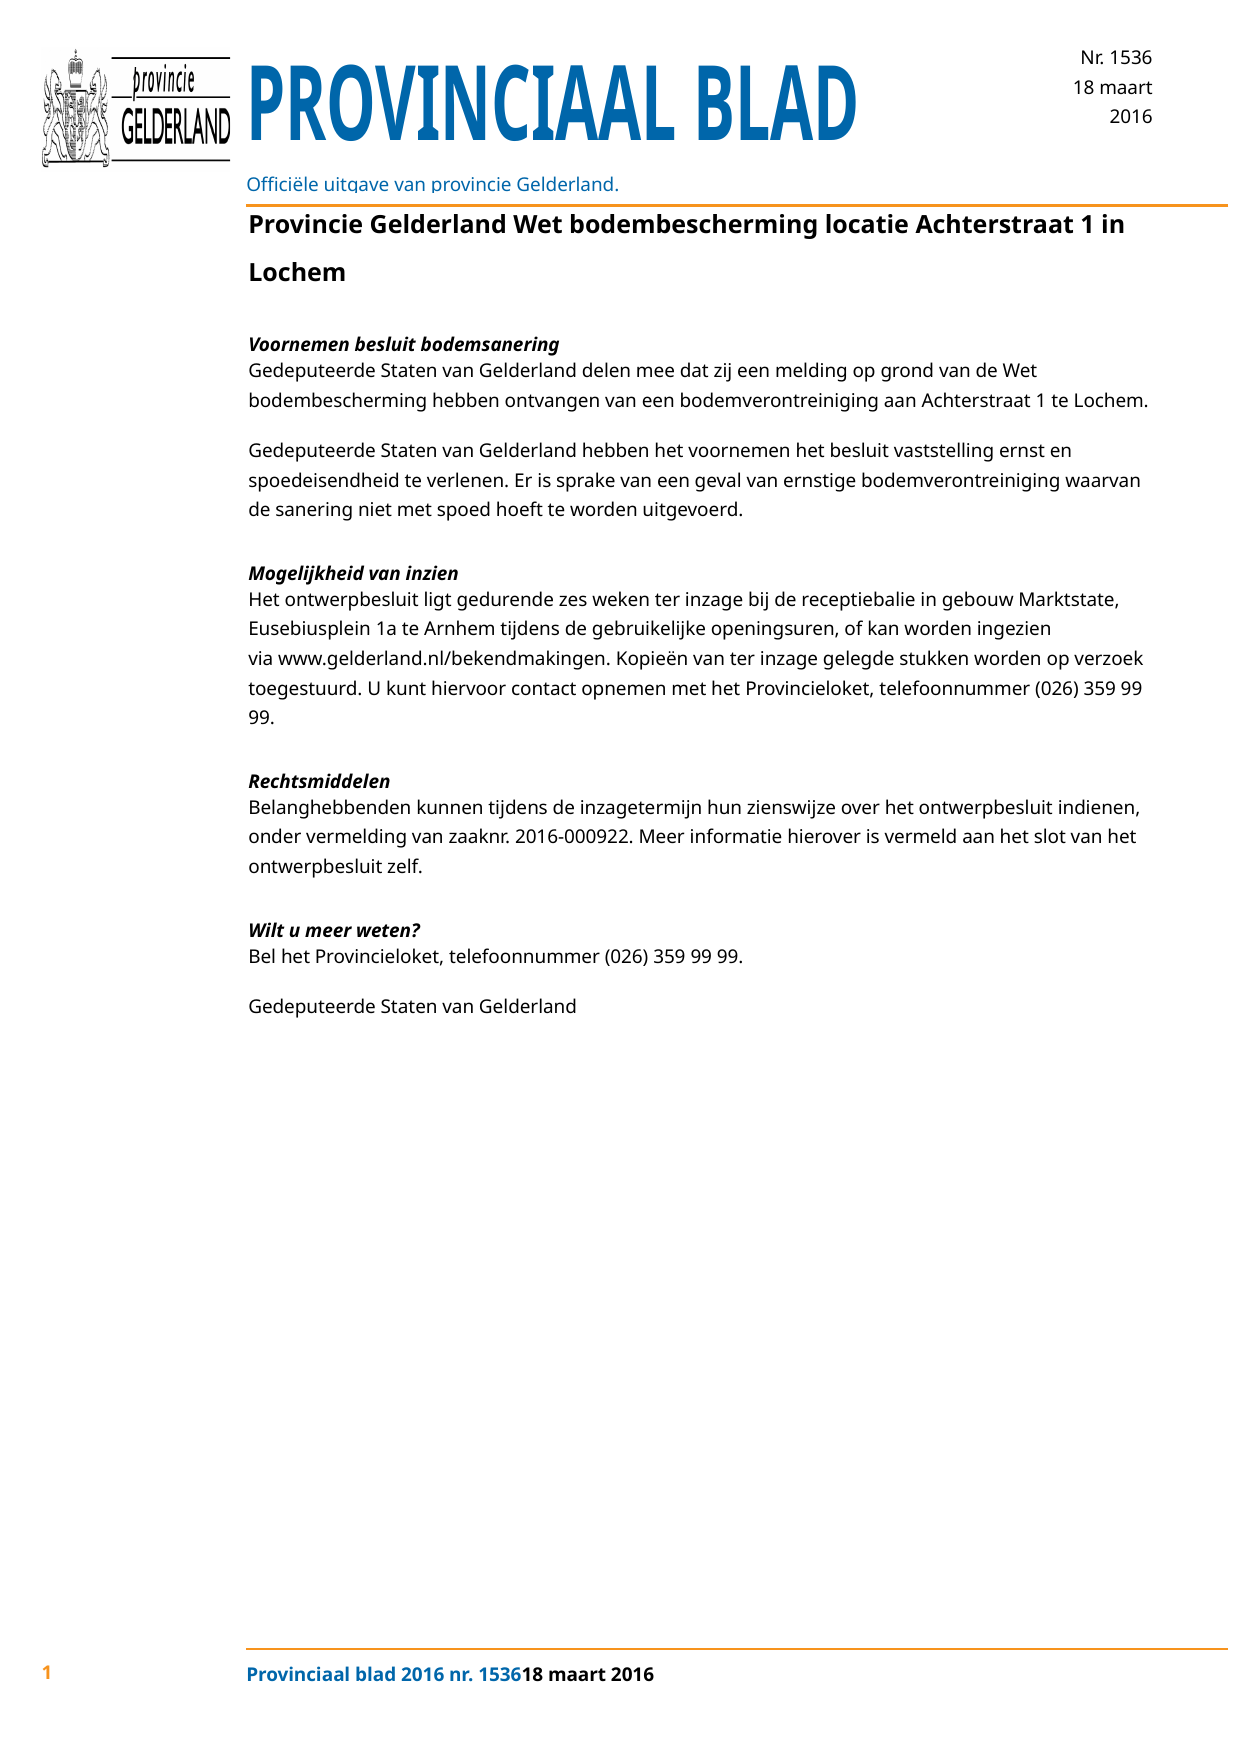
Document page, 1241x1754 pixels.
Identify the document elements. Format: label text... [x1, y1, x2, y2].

text Rechtsmiddelen [248, 768, 1152, 794]
text Provincie Gelderland Wet bodembescherming locatie Achterstraat 1 in Lochem [248, 207, 1152, 288]
text Gedeputeerde Staten van Gelderland [248, 993, 1152, 1019]
text Belanghebbenden kunnen tijdens de inzagetermijn hun zienswijze over het ontwerpbesluit indienen, onder vermelding van zaaknr. 2016-000922. Meer informatie hierover is vermeld aan het slot van het ontwerpbesluit zelf. [248, 794, 1152, 879]
text Bel het Provincieloket, telefoonnummer (026) 359 99 99. [248, 943, 1152, 969]
text Gedeputeerde Staten van Gelderland hebben het voornemen het besluit vaststelling ernst en spoedeisendheid te verlenen. Er is sprake van een geval van ernstige bodemverontreiniging waarvan de sanering niet met spoed hoeft te worden uitgevoerd. [248, 437, 1152, 522]
text Gedeputeerde Staten van Gelderland delen mee dat zij een melding op grond van de Wet bodembescherming hebben ontvangen van een bodemverontreiniging aan Achterstraat 1 te Lochem. [248, 357, 1152, 412]
text Mogelijkheid van inzien [248, 560, 1152, 586]
text Voornemen besluit bodemsanering [248, 331, 1152, 357]
text Het ontwerpbesluit ligt gedurende zes weken ter inzage bij de receptiebalie in gebouw Marktstate, Eusebiusplein 1a te Arnhem tijdens de gebruikelijke openingsuren, of kan worden ingezien via www.gelderland.nl/bekendmakingen. Kopieën van ter inzage gelegde stukken worden op verzoek toegestuurd. U kunt hiervoor contact opnemen met het Provincieloket, telefoonnummer (026) 359 99 99. [248, 586, 1152, 730]
picture [41, 47, 231, 172]
text Wilt u meer weten? [248, 917, 1152, 943]
